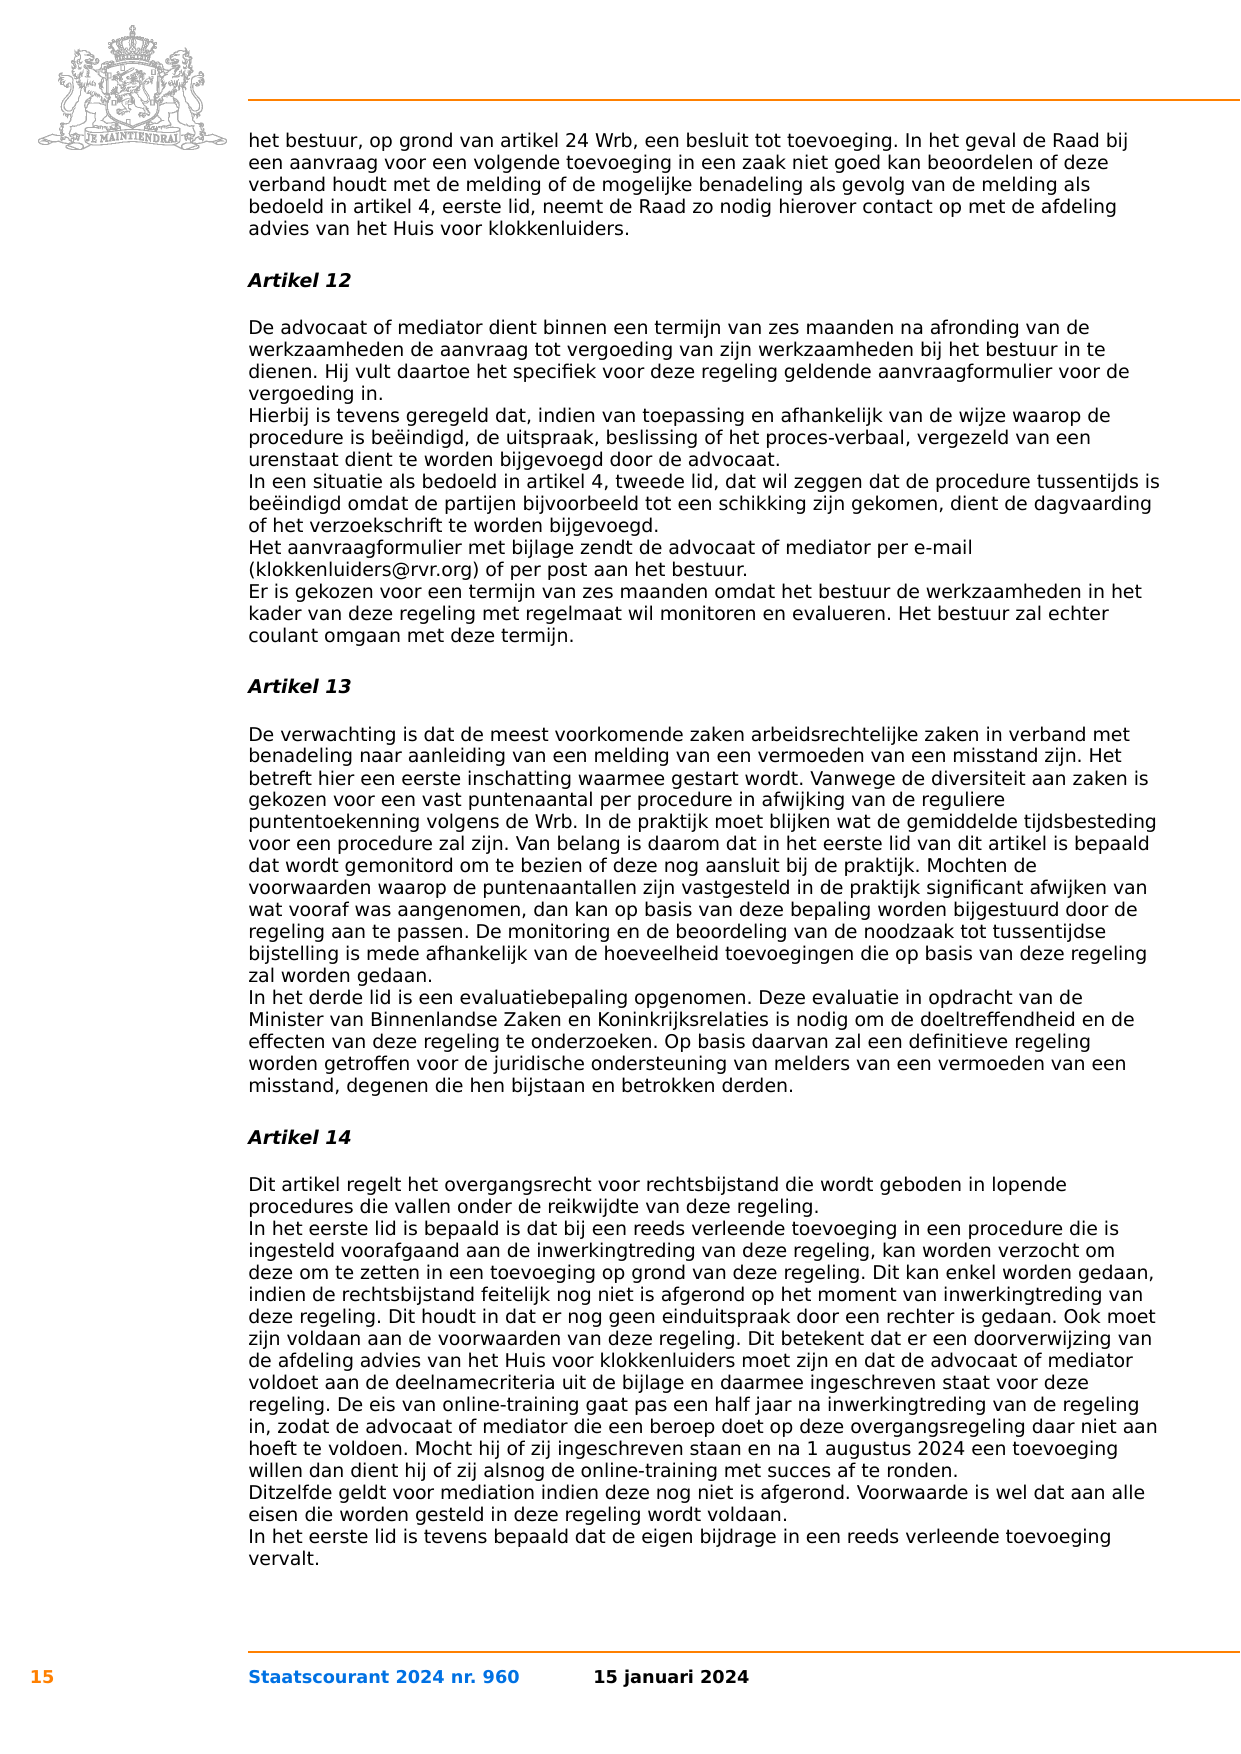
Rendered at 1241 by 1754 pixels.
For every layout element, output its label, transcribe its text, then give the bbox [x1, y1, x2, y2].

text De verwachting is dat de meest voorkomende zaken arbeidsrechtelijke zaken in verband met benadeling naar aanleiding van een melding van een vermoeden van een misstand zijn. Het betreft hier een eerste inschatting waarmee gestart wordt. Vanwege de diversiteit aan zaken is gekozen voor een vast puntenaantal per procedure in afwijking van de reguliere puntentoekenning volgens de Wrb. In de praktijk moet blijken wat de gemiddelde tijdsbesteding voor een procedure zal zijn. Van belang is daarom dat in het eerste lid van dit artikel is bepaald dat wordt gemonitord om te bezien of deze nog aansluit bij de praktijk. Mochten de voorwaarden waarop de puntenaantallen zijn vastgesteld in de praktijk significant afwijken van wat vooraf was aangenomen, dan kan op basis van deze bepaling worden bijgestuurd door de regeling aan te passen. De monitoring en de beoordeling van de noodzaak tot tussentijdse bijstelling is mede afhankelijk van de hoeveelheid toevoegingen die op basis van deze regeling zal worden gedaan. [248, 723, 1163, 987]
text Het aanvraagformulier met bijlage zendt de advocaat of mediator per e-mail (klokkenluiders@rvr.org) of per post aan het bestuur. [248, 537, 1163, 581]
subtitle Artikel 12 [248, 270, 1163, 292]
subtitle Artikel 14 [248, 1127, 1163, 1149]
text Ditzelfde geldt voor mediation indien deze nog niet is afgerond. Voorwaarde is wel dat aan alle eisen die worden gesteld in deze regeling wordt voldaan. [248, 1482, 1163, 1526]
text De advocaat of mediator dient binnen een termijn van zes maanden na afronding van de werkzaamheden de aanvraag tot vergoeding van zijn werkzaamheden bij het bestuur in te dienen. Hij vult daartoe het specifiek voor deze regeling geldende aanvraagformulier voor de vergoeding in. [248, 317, 1163, 405]
text In het eerste lid is tevens bepaald dat de eigen bijdrage in een reeds verleende toevoeging vervalt. [248, 1526, 1163, 1570]
text In een situatie als bedoeld in artikel 4, tweede lid, dat wil zeggen dat de procedure tussentijds is beëindigd omdat de partijen bijvoorbeeld tot een schikking zijn gekomen, dient de dagvaarding of het verzoekschrift te worden bijgevoegd. [248, 471, 1163, 537]
text het bestuur, op grond van artikel 24 Wrb, een besluit tot toevoeging. In het geval de Raad bij een aanvraag voor een volgende toevoeging in een zaak niet goed kan beoordelen of deze verband houdt met de melding of de mogelijke benadeling als gevolg van de melding als bedoeld in artikel 4, eerste lid, neemt de Raad zo nodig hierover contact op met de afdeling advies van het Huis voor klokkenluiders. [248, 130, 1163, 240]
text Hierbij is tevens geregeld dat, indien van toepassing en afhankelijk van de wijze waarop de procedure is beëindigd, de uitspraak, beslissing of het proces-verbaal, vergezeld van een urenstaat dient te worden bijgevoegd door de advocaat. [248, 405, 1163, 471]
picture [38, 25, 227, 150]
text Er is gekozen voor een termijn van zes maanden omdat het bestuur de werkzaamheden in het kader van deze regeling met regelmaat wil monitoren en evalueren. Het bestuur zal echter coulant omgaan met deze termijn. [248, 581, 1163, 646]
text In het derde lid is een evaluatiebepaling opgenomen. Deze evaluatie in opdracht van de Minister van Binnenlandse Zaken en Koninkrijksrelaties is nodig om de doeltreffendheid en de effecten van deze regeling te onderzoeken. Op basis daarvan zal een definitieve regeling worden getroffen voor de juridische ondersteuning van melders van een vermoeden van een misstand, degenen die hen bijstaan en betrokken derden. [248, 987, 1163, 1097]
text Dit artikel regelt het overgangsrecht voor rechtsbijstand die wordt geboden in lopende procedures die vallen onder de reikwijdte van deze regeling. [248, 1174, 1163, 1218]
text In het eerste lid is bepaald is dat bij een reeds verleende toevoeging in een procedure die is ingesteld voorafgaand aan de inwerkingtreding van deze regeling, kan worden verzocht om deze om te zetten in een toevoeging op grond van deze regeling. Dit kan enkel worden gedaan, indien de rechtsbijstand feitelijk nog niet is afgerond op het moment van inwerkingtreding van deze regeling. Dit houdt in dat er nog geen einduitspraak door een rechter is gedaan. Ook moet zijn voldaan aan de voorwaarden van deze regeling. Dit betekent dat er een doorverwijzing van de afdeling advies van het Huis voor klokkenluiders moet zijn en dat de advocaat of mediator voldoet aan de deelnamecriteria uit de bijlage en daarmee ingeschreven staat voor deze regeling. De eis van online-training gaat pas een half jaar na inwerkingtreding van de regeling in, zodat de advocaat of mediator die een beroep doet op deze overgangsregeling daar niet aan hoeft te voldoen. Mocht hij of zij ingeschreven staan en na 1 augustus 2024 een toevoeging willen dan dient hij of zij alsnog de online-training met succes af te ronden. [248, 1218, 1163, 1482]
subtitle Artikel 13 [248, 676, 1163, 698]
